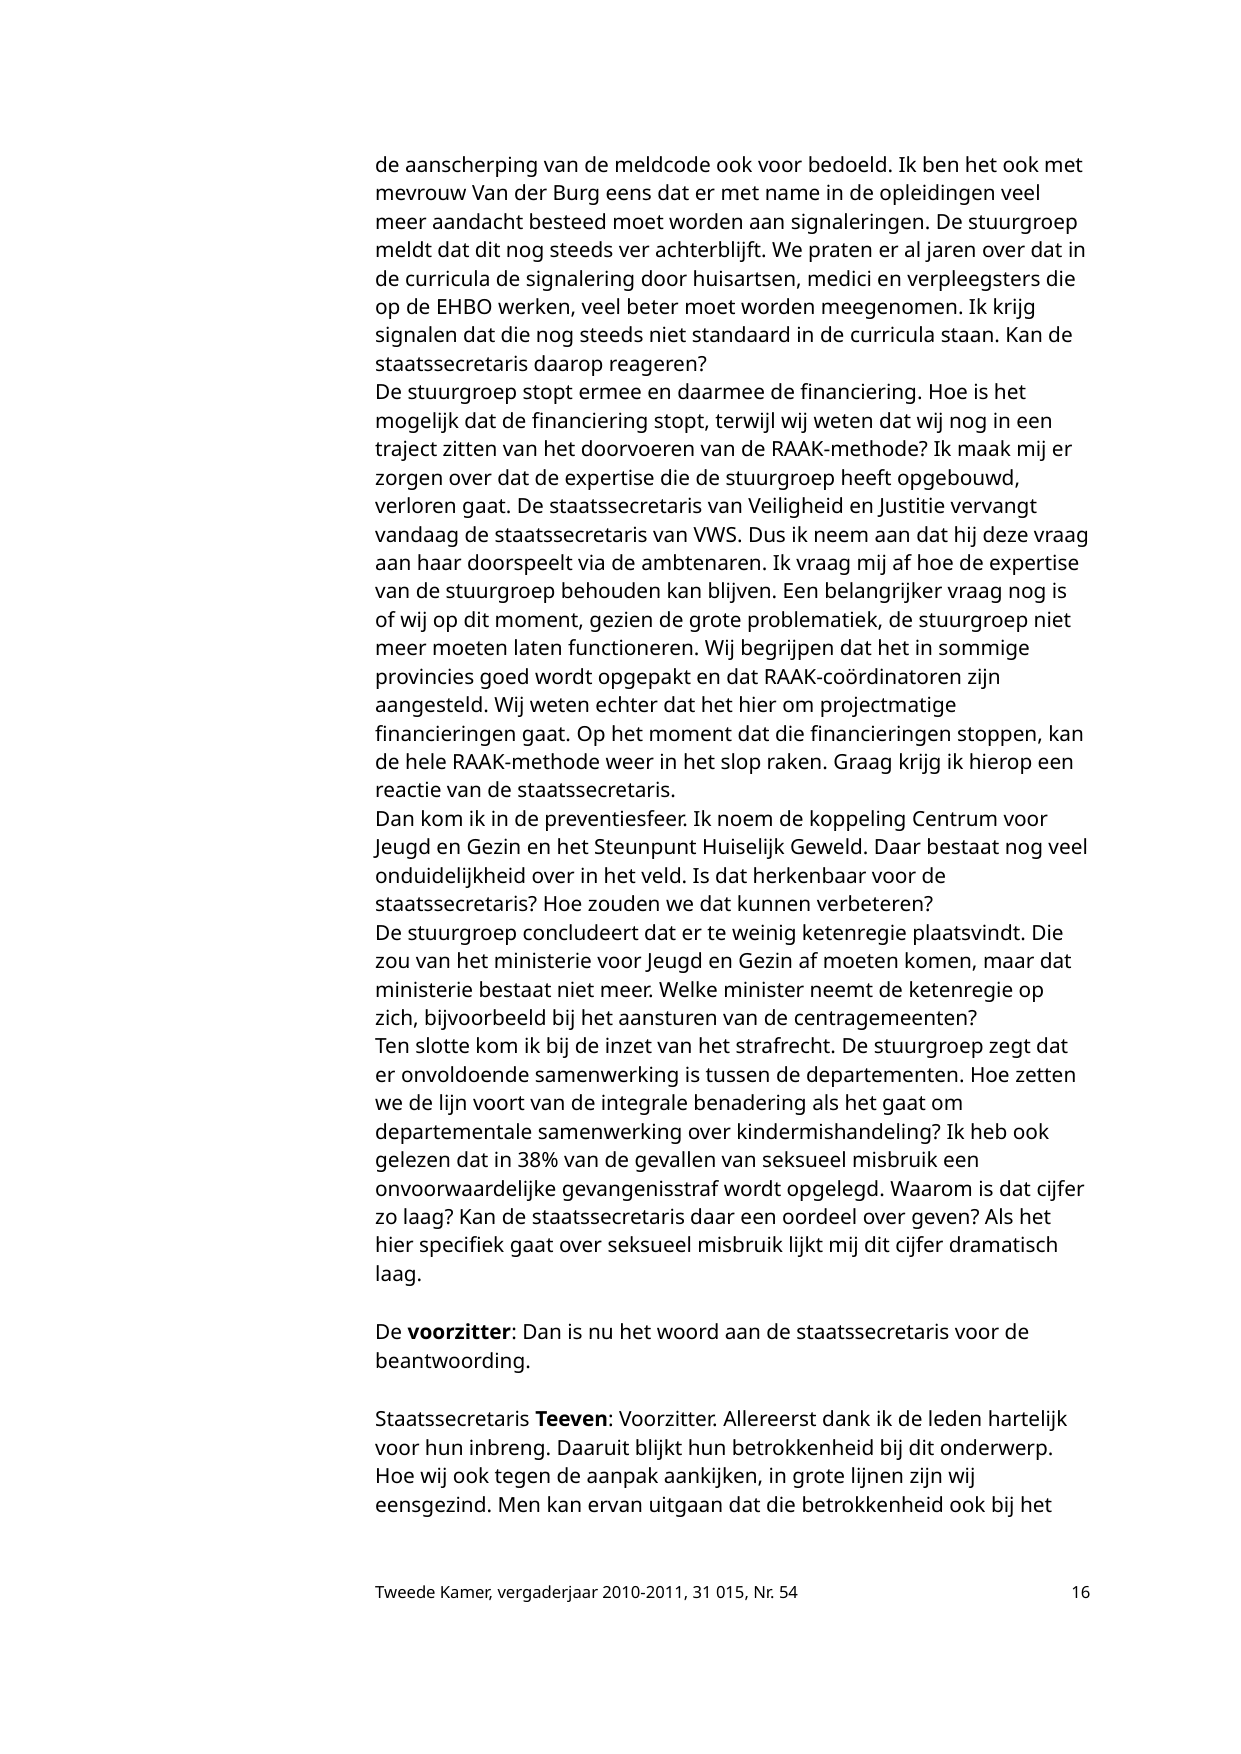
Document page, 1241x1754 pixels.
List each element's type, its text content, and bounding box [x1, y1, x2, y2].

text Dan kom ik in de preventiesfeer. Ik noem de koppeling Centrum voor Jeugd en Gezin en het Steunpunt Huiselijk Geweld. Daar bestaat nog veel onduidelijkheid over in het veld. Is dat herkenbaar voor de staatssecretaris? Hoe zouden we dat kunnen verbeteren? [375, 804, 1090, 918]
text De voorzitter: Dan is nu het woord aan de staatssecretaris voor de beantwoording. [375, 1317, 1090, 1374]
text De stuurgroep stopt ermee en daarmee de financiering. Hoe is het mogelijk dat de financiering stopt, terwijl wij weten dat wij nog in een traject zitten van het doorvoeren van de RAAK-methode? Ik maak mij er zorgen over dat de expertise die de stuurgroep heeft opgebouwd, verloren gaat. De staatssecretaris van Veiligheid en Justitie vervangt vandaag de staatssecretaris van VWS. Dus ik neem aan dat hij deze vraag aan haar doorspeelt via de ambtenaren. Ik vraag mij af hoe de expertise van de stuurgroep behouden kan blijven. Een belangrijker vraag nog is of wij op dit moment, gezien de grote problematiek, de stuurgroep niet meer moeten laten functioneren. Wij begrijpen dat het in sommige provincies goed wordt opgepakt en dat RAAK-coördinatoren zijn aangesteld. Wij weten echter dat het hier om projectmatige financieringen gaat. Op het moment dat die financieringen stoppen, kan de hele RAAK-methode weer in het slop raken. Graag krijg ik hierop een reactie van de staatssecretaris. [375, 377, 1090, 804]
text Ten slotte kom ik bij de inzet van het strafrecht. De stuurgroep zegt dat er onvoldoende samenwerking is tussen de departementen. Hoe zetten we de lijn voort van de integrale benadering als het gaat om departementale samenwerking over kindermishandeling? Ik heb ook gelezen dat in 38% van de gevallen van seksueel misbruik een onvoorwaardelijke gevangenisstraf wordt opgelegd. Waarom is dat cijfer zo laag? Kan de staatssecretaris daar een oordeel over geven? Als het hier specifiek gaat over seksueel misbruik lijkt mij dit cijfer dramatisch laag. [375, 1032, 1090, 1287]
text De stuurgroep concludeert dat er te weinig ketenregie plaatsvindt. Die zou van het ministerie voor Jeugd en Gezin af moeten komen, maar dat ministerie bestaat niet meer. Welke minister neemt de ketenregie op zich, bijvoorbeeld bij het aansturen van de centragemeenten? [375, 918, 1090, 1032]
text de aanscherping van de meldcode ook voor bedoeld. Ik ben het ook met mevrouw Van der Burg eens dat er met name in de opleidingen veel meer aandacht besteed moet worden aan signaleringen. De stuurgroep meldt dat dit nog steeds ver achterblijft. We praten er al jaren over dat in de curricula de signalering door huisartsen, medici en verpleegsters die op de EHBO werken, veel beter moet worden meegenomen. Ik krijg signalen dat die nog steeds niet standaard in de curricula staan. Kan de staatssecretaris daarop reageren? [375, 150, 1090, 377]
text Staatssecretaris Teeven: Voorzitter. Allereerst dank ik de leden hartelijk voor hun inbreng. Daaruit blijkt hun betrokkenheid bij dit onderwerp. Hoe wij ook tegen de aanpak aankijken, in grote lijnen zijn wij eensgezind. Men kan ervan uitgaan dat die betrokkenheid ook bij het [375, 1404, 1090, 1518]
